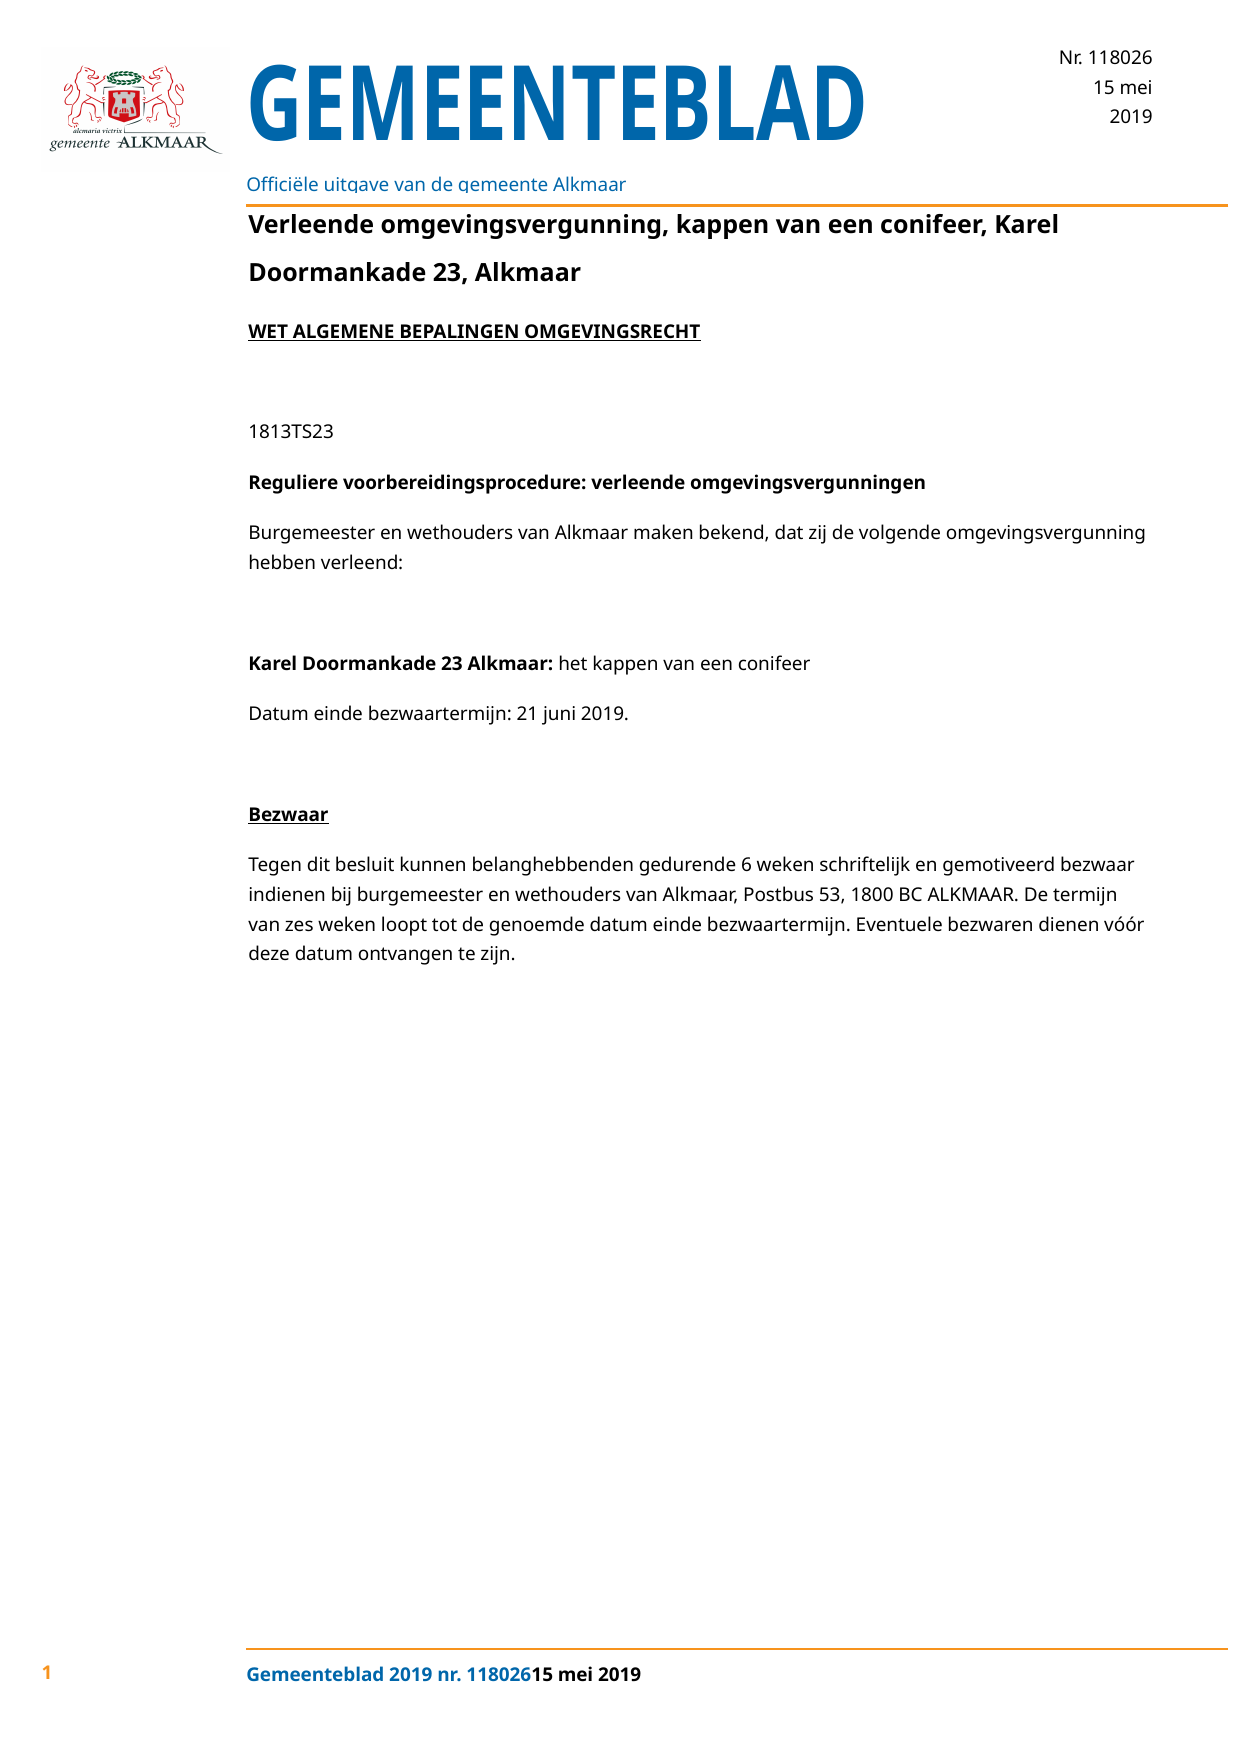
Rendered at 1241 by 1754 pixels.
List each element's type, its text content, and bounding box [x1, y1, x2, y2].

picture [41, 47, 231, 172]
text WET ALGEMENE BEPALINGEN OMGEVINGSRECHT [248, 318, 1152, 344]
text Bezwaar [248, 801, 1152, 827]
text Verleende omgevingsvergunning, kappen van een conifeer, Karel Doormankade 23, Alkmaar [248, 207, 1152, 288]
text 1813TS23 [248, 419, 1152, 444]
text Datum einde bezwaartermijn: 21 juni 2019. [248, 700, 1152, 726]
text Reguliere voorbereidingsprocedure: verleende omgevingsvergunningen [248, 469, 1152, 495]
text Karel Doormankade 23 Alkmaar: het kappen van een conifeer [248, 650, 1152, 676]
text Tegen dit besluit kunnen belanghebbenden gedurende 6 weken schriftelijk en gemotiveerd bezwaar indienen bij burgemeester en wethouders van Alkmaar, Postbus 53, 1800 BC ALKMAAR. De termijn van zes weken loopt tot de genoemde datum einde bezwaartermijn. Eventuele bezwaren dienen vóór deze datum ontvangen te zijn. [248, 852, 1152, 966]
text Burgemeester en wethouders van Alkmaar maken bekend, dat zij de volgende omgevingsvergunning hebben verleend: [248, 519, 1152, 575]
